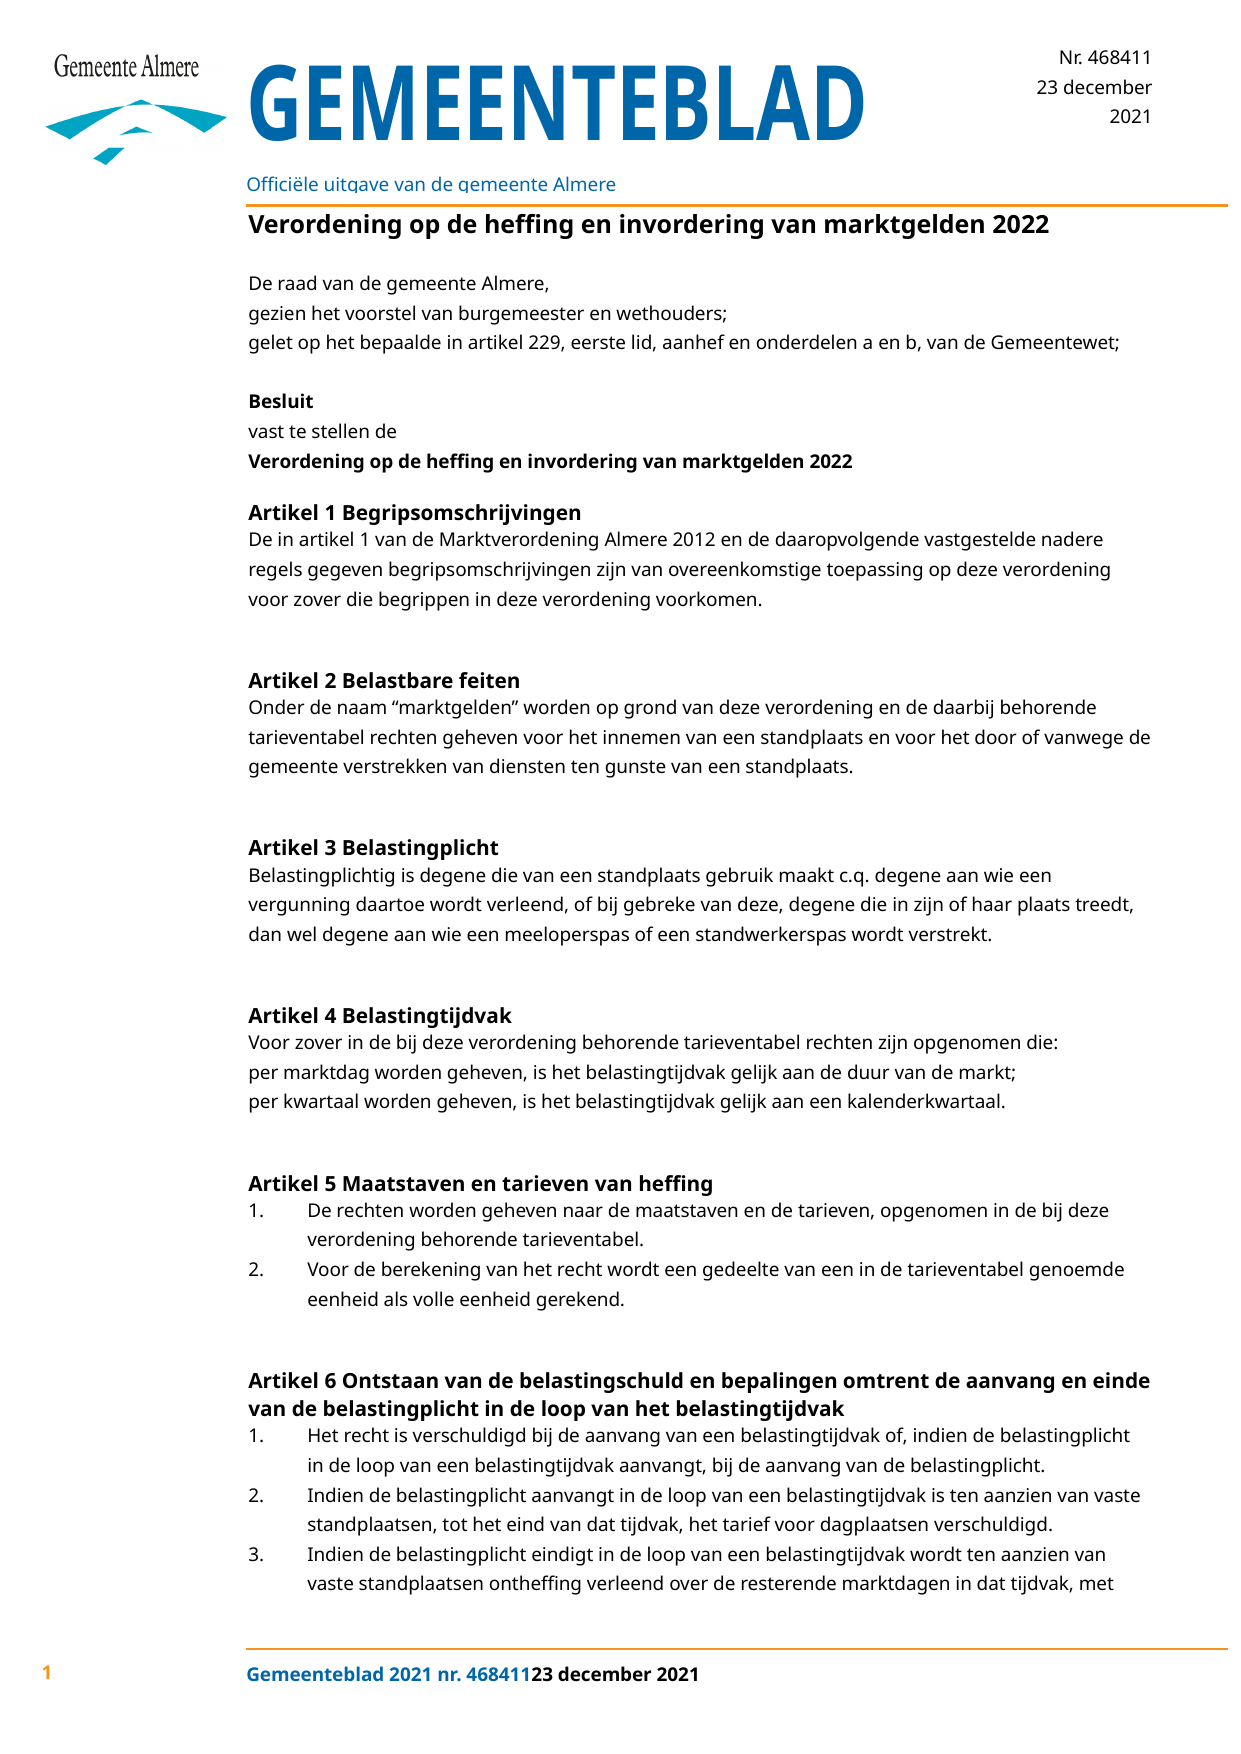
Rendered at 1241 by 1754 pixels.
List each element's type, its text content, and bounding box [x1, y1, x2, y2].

text per marktdag worden geheven, is het belastingtijdvak gelijk aan de duur van de markt; [248, 1059, 1152, 1085]
list De rechten worden geheven naar de maatstaven en de tarieven, opgenomen in de bij deze verordening behorende tarieventabel. [248, 1197, 1152, 1252]
picture [41, 47, 231, 172]
text Verordening op de heffing en invordering van marktgelden 2022 [248, 207, 1152, 241]
text Artikel 3 Belastingplicht [248, 833, 1152, 862]
text Belastingplichtig is degene die van een standplaats gebruik maakt c.q. degene aan wie een vergunning daartoe wordt verleend, of bij gebreke van deze, degene die in zijn of haar plaats treedt, dan wel degene aan wie een meeloperspas of een standwerkerspas wordt verstrekt. [248, 862, 1152, 947]
text Artikel 5 Maatstaven en tarieven van heffing [248, 1169, 1152, 1197]
list Voor de berekening van het recht wordt een gedeelte van een in de tarieventabel genoemde eenheid als volle eenheid gerekend. [248, 1256, 1152, 1312]
text Verordening op de heffing en invordering van marktgelden 2022 [248, 448, 1152, 473]
list Het recht is verschuldigd bij de aanvang van een belastingtijdvak of, indien de belastingplicht in de loop van een belastingtijdvak aanvangt, bij de aanvang van de belastingplicht. [248, 1423, 1152, 1478]
text Besluit [248, 389, 1152, 414]
text gezien het voorstel van burgemeester en wethouders; [248, 300, 1152, 326]
list Indien de belastingplicht eindigt in de loop van een belastingtijdvak wordt ten aanzien van vaste standplaatsen ontheffing verleend over de resterende marktdagen in dat tijdvak, met [248, 1541, 1152, 1596]
text Artikel 1 Begripsomschrijvingen [248, 498, 1152, 527]
text gelet op het bepaalde in artikel 229, eerste lid, aanhef en onderdelen a en b, van de Gemeentewet; [248, 329, 1152, 355]
text vast te stellen de [248, 418, 1152, 444]
text Artikel 4 Belastingtijdvak [248, 1001, 1152, 1029]
text per kwartaal worden geheven, is het belastingtijdvak gelijk aan een kalenderkwartaal. [248, 1089, 1152, 1114]
list Indien de belastingplicht aanvangt in de loop van een belastingtijdvak is ten aanzien van vaste standplaatsen, tot het eind van dat tijdvak, het tarief voor dagplaatsen verschuldigd. [248, 1482, 1152, 1537]
text Artikel 6 Ontstaan van de belastingschuld en bepalingen omtrent de aanvang en einde van de belastingplicht in de loop van het belastingtijdvak [248, 1366, 1152, 1423]
text De in artikel 1 van de Marktverordening Almere 2012 en de daaropvolgende vastgestelde nadere regels gegeven begripsomschrijvingen zijn van overeenkomstige toepassing op deze verordening voor zover die begrippen in deze verordening voorkomen. [248, 527, 1152, 612]
text De raad van de gemeente Almere, [248, 270, 1152, 296]
text Onder de naam “marktgelden” worden op grond van deze verordening en de daarbij behorende tarieventabel rechten geheven voor het innemen van een standplaats en voor het door of vanwege de gemeente verstrekken van diensten ten gunste van een standplaats. [248, 694, 1152, 779]
text Artikel 2 Belastbare feiten [248, 666, 1152, 694]
text Voor zover in de bij deze verordening behorende tarieventabel rechten zijn opgenomen die: [248, 1029, 1152, 1055]
